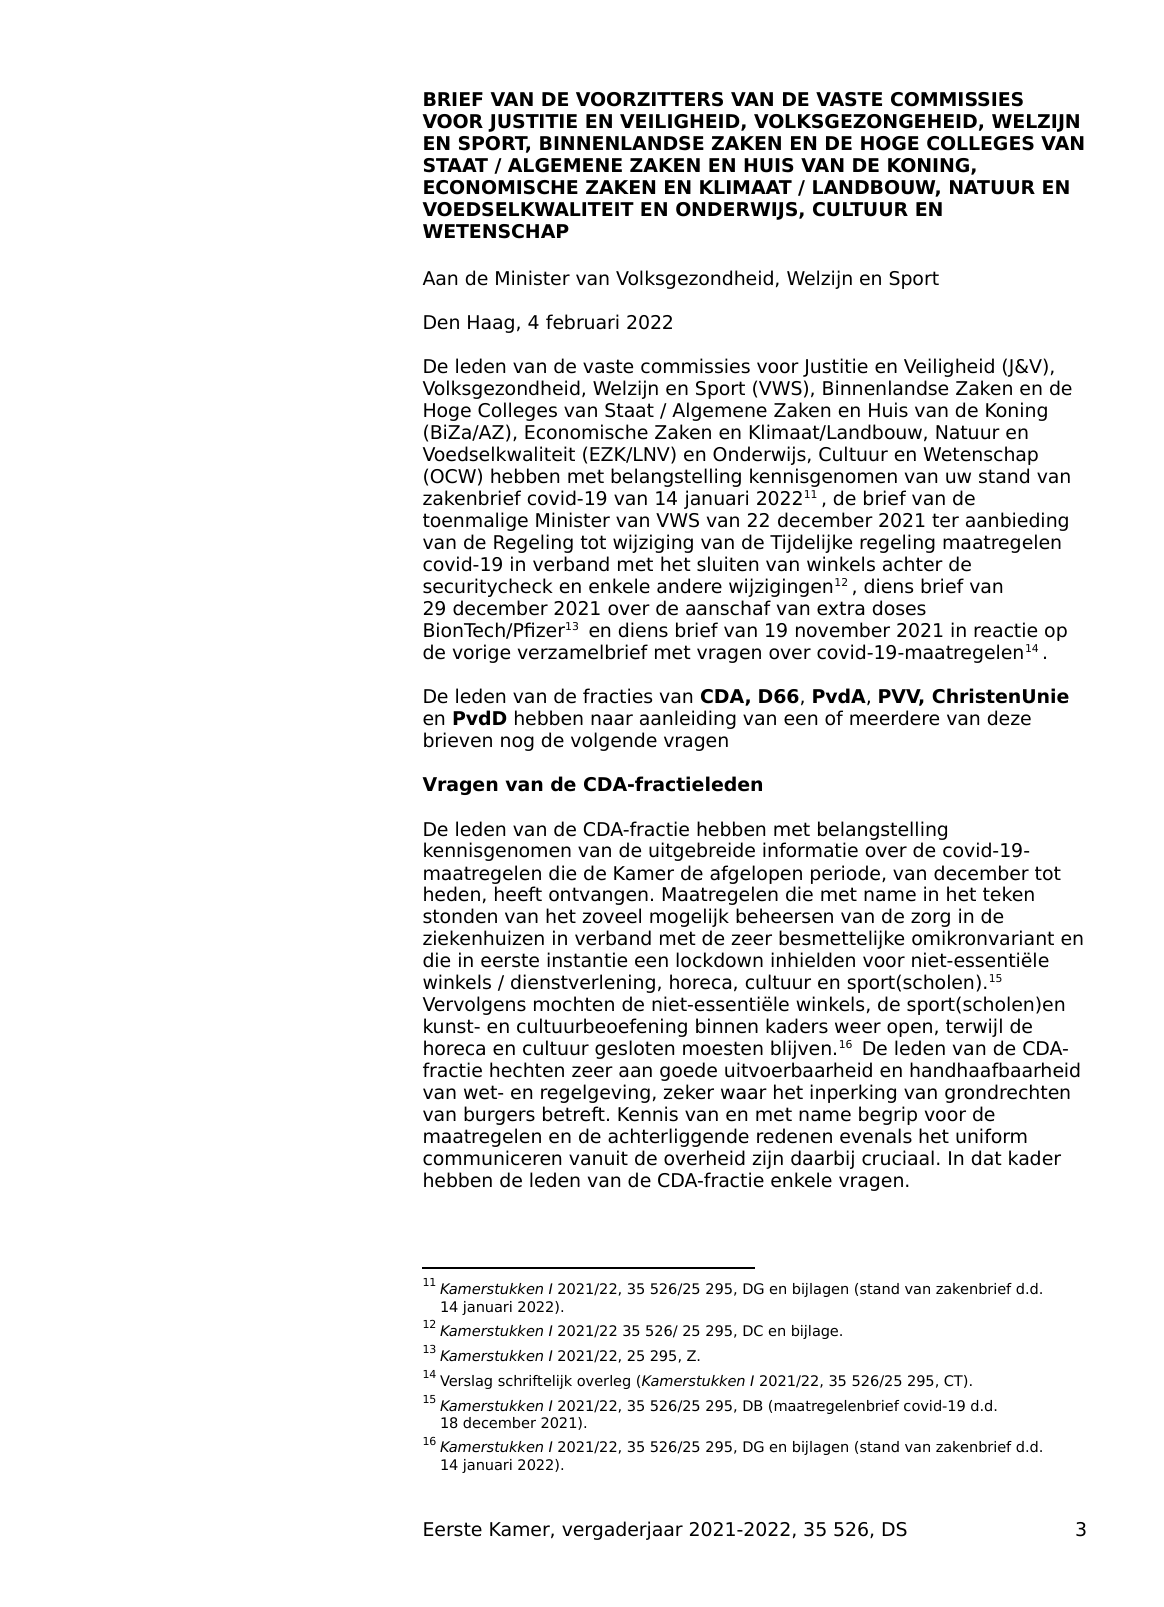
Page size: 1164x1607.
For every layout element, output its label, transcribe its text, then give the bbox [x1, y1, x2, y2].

text Kamerstukken I 2021/22, 35 526/25 295, DB (maatregelenbrief covid-19 d.d. 18 december 2021). [422, 1393, 1087, 1432]
text Kamerstukken I 2021/22, 25 295, Z. [422, 1343, 1087, 1366]
text De leden van de CDA-fractie hebben met belangstelling kennisgenomen van de uitgebreide informatie over de covid-19-maatregelen die de Kamer de afgelopen periode, van december tot heden, heeft ontvangen. Maatregelen die met name in het teken stonden van het zoveel mogelijk beheersen van de zorg in de ziekenhuizen in verband met de zeer besmettelijke omikronvariant en die in eerste instantie een lockdown inhielden voor niet-essentiële winkels / dienstverlening, horeca, cultuur en sport(scholen). Vervolgens mochten de niet-essentiële winkels, de sport(scholen)en kunst- en cultuurbeoefening binnen kaders weer open, terwijl de horeca en cultuur gesloten moesten blijven. De leden van de CDA-fractie hechten zeer aan goede uitvoerbaarheid en handhaafbaarheid van wet- en regelgeving, zeker waar het inperking van grondrechten van burgers betreft. Kennis van en met name begrip voor de maatregelen en de achterliggende redenen evenals het uniform communiceren vanuit de overheid zijn daarbij cruciaal. In dat kader hebben de leden van de CDA-fractie enkele vragen. [422, 818, 1087, 1192]
text Den Haag, 4 februari 2022 [422, 312, 1087, 334]
text Kamerstukken I 2021/22, 35 526/25 295, DG en bijlagen (stand van zakenbrief d.d. 14 januari 2022). [422, 1277, 1087, 1316]
text Kamerstukken I 2021/22 35 526/ 25 295, DC en bijlage. [422, 1318, 1087, 1341]
text Verslag schriftelijk overleg (Kamerstukken I 2021/22, 35 526/25 295, CT). [422, 1368, 1087, 1391]
text De leden van de vaste commissies voor Justitie en Veiligheid (J&V), Volksgezondheid, Welzijn en Sport (VWS), Binnenlandse Zaken en de Hoge Colleges van Staat / Algemene Zaken en Huis van de Koning (BiZa/AZ), Economische Zaken en Klimaat/Landbouw, Natuur en Voedselkwaliteit (EZK/LNV) en Onderwijs, Cultuur en Wetenschap (OCW) hebben met belangstelling kennisgenomen van uw stand van zakenbrief covid-19 van 14 januari 2022, de brief van de toenmalige Minister van VWS van 22 december 2021 ter aanbieding van de Regeling tot wijziging van de Tijdelijke regeling maatregelen covid-19 in verband met het sluiten van winkels achter de securitycheck en enkele andere wijzigingen, diens brief van 29 december 2021 over de aanschaf van extra doses BionTech/Pfizer en diens brief van 19 november 2021 in reactie op de vorige verzamelbrief met vragen over covid-19-maatregelen. [422, 356, 1087, 664]
text De leden van de fracties van CDA, D66, PvdA, PVV, ChristenUnie en PvdD hebben naar aanleiding van een of meerdere van deze brieven nog de volgende vragen [422, 686, 1087, 752]
text Aan de Minister van Volksgezondheid, Welzijn en Sport [422, 268, 1087, 290]
subtitle Vragen van de CDA-fractieleden [422, 774, 1087, 796]
subtitle BRIEF VAN DE VOORZITTERS VAN DE VASTE COMMISSIES VOOR JUSTITIE EN VEILIGHEID, VOLKSGEZONGEHEID, WELZIJN EN SPORT, BINNENLANDSE ZAKEN EN DE HOGE COLLEGES VAN STAAT / ALGEMENE ZAKEN EN HUIS VAN DE KONING, ECONOMISCHE ZAKEN EN KLIMAAT / LANDBOUW, NATUUR EN VOEDSELKWALITEIT EN ONDERWIJS, CULTUUR EN WETENSCHAP [422, 89, 1087, 243]
text Kamerstukken I 2021/22, 35 526/25 295, DG en bijlagen (stand van zakenbrief d.d. 14 januari 2022). [422, 1435, 1087, 1474]
